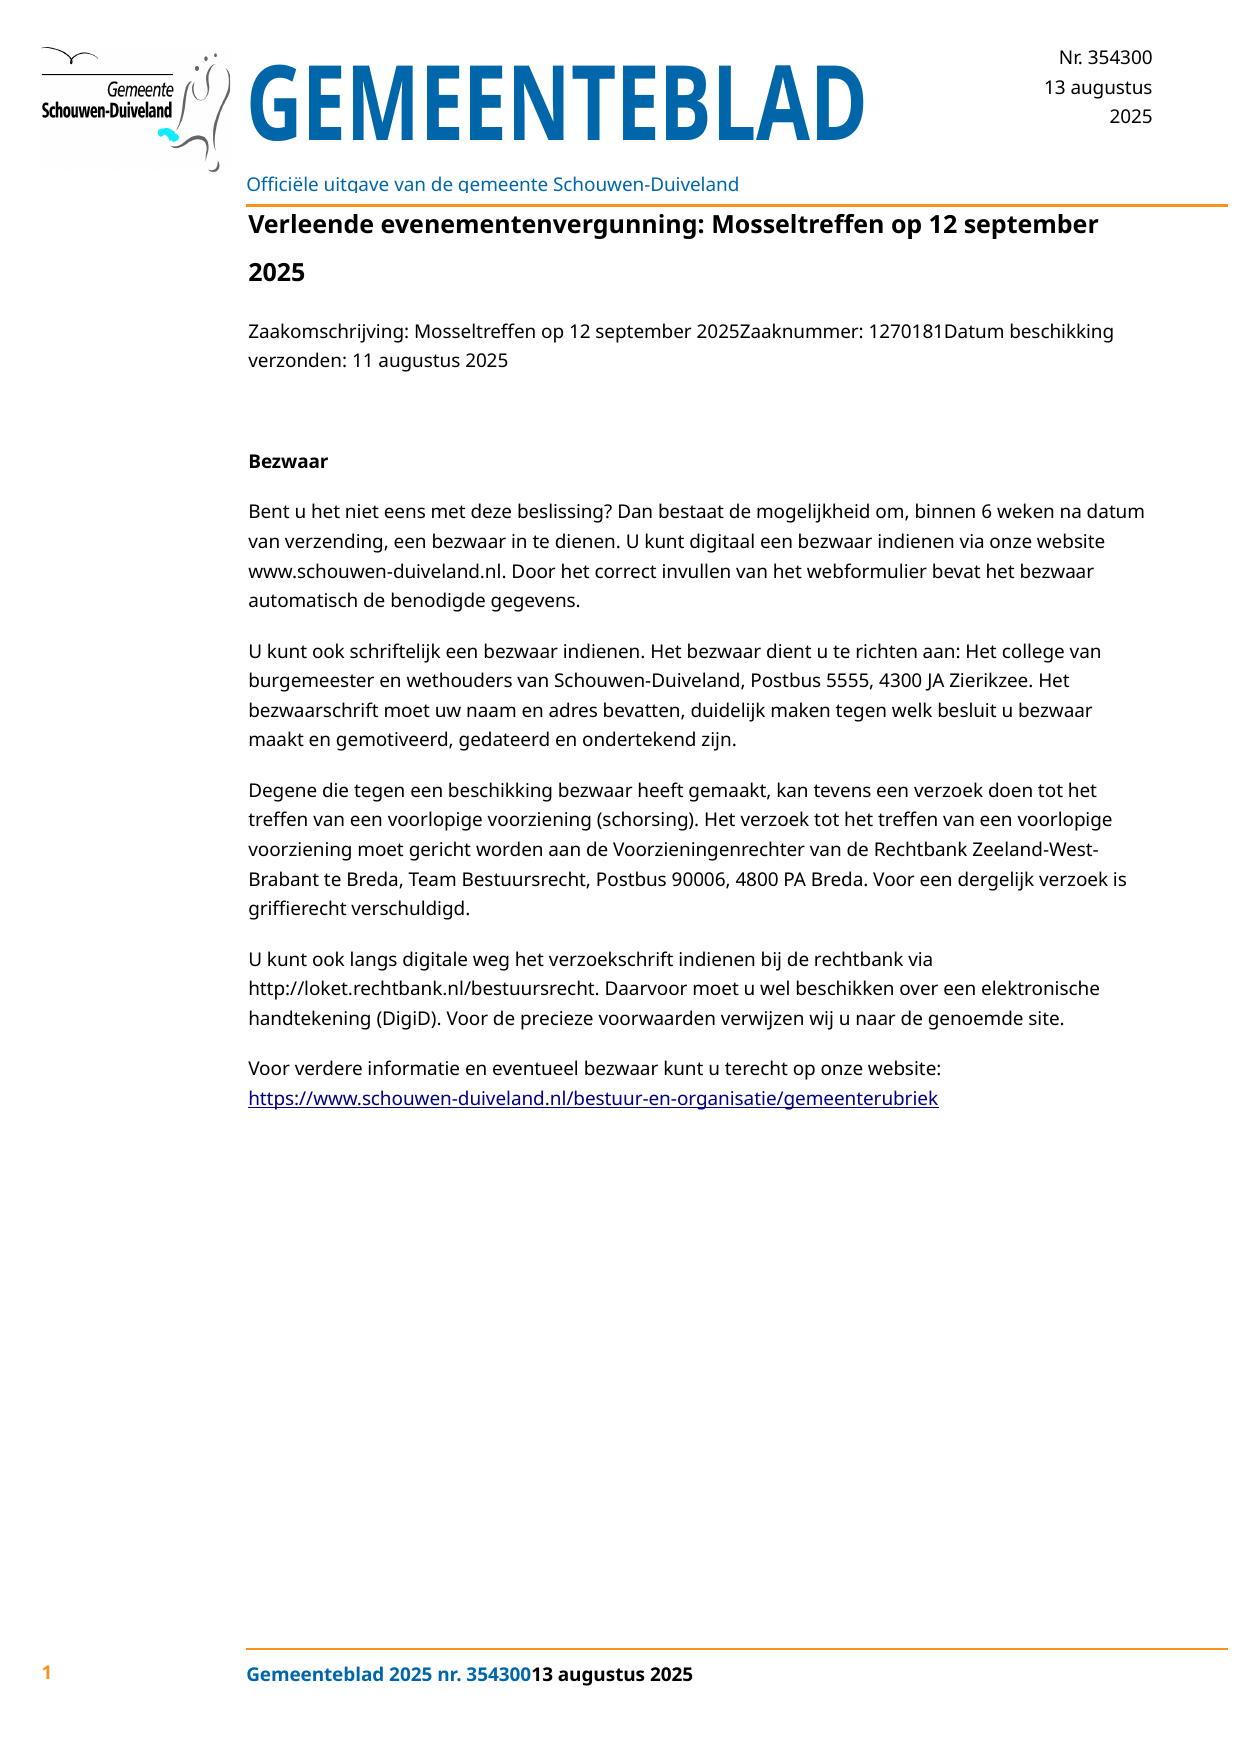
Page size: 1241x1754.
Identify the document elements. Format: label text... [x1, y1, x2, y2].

text U kunt ook langs digitale weg het verzoekschrift indienen bij de rechtbank via http://loket.rechtbank.nl/bestuursrecht. Daarvoor moet u wel beschikken over een elektronische handtekening (DigiD). Voor de precieze voorwaarden verwijzen wij u naar de genoemde site. [248, 946, 1152, 1031]
text U kunt ook schriftelijk een bezwaar indienen. Het bezwaar dient u te richten aan: Het college van burgemeester en wethouders van Schouwen-Duiveland, Postbus 5555, 4300 JA Zierikzee. Het bezwaarschrift moet uw naam en adres bevatten, duidelijk maken tegen welk besluit u bezwaar maakt en gemotiveerd, gedateerd en ondertekend zijn. [248, 638, 1152, 752]
text Voor verdere informatie en eventueel bezwaar kunt u terecht op onze website: https://www.schouwen-duiveland.nl/bestuur-en-organisatie/gemeenterubriek [248, 1055, 1152, 1111]
text Zaakomschrijving: Mosseltreffen op 12 september 2025Zaaknummer: 1270181Datum beschikking verzonden: 11 augustus 2025 [248, 318, 1152, 373]
text Verleende evenementenvergunning: Mosseltreffen op 12 september 2025 [248, 207, 1152, 288]
text Bezwaar [248, 448, 1152, 474]
picture [41, 47, 231, 172]
text Degene die tegen een beschikking bezwaar heeft gemaakt, kan tevens een verzoek doen tot het treffen van een voorlopige voorziening (schorsing). Het verzoek tot het treffen van een voorlopige voorziening moet gericht worden aan de Voorzieningenrechter van de Rechtbank Zeeland-West-Brabant te Breda, Team Bestuursrecht, Postbus 90006, 4800 PA Breda. Voor een dergelijk verzoek is griffierecht verschuldigd. [248, 777, 1152, 921]
text Bent u het niet eens met deze beslissing? Dan bestaat de mogelijkheid om, binnen 6 weken na datum van verzending, een bezwaar in te dienen. U kunt digitaal een bezwaar indienen via onze website www.schouwen-duiveland.nl. Door het correct invullen van het webformulier bevat het bezwaar automatisch de benodigde gegevens. [248, 499, 1152, 613]
